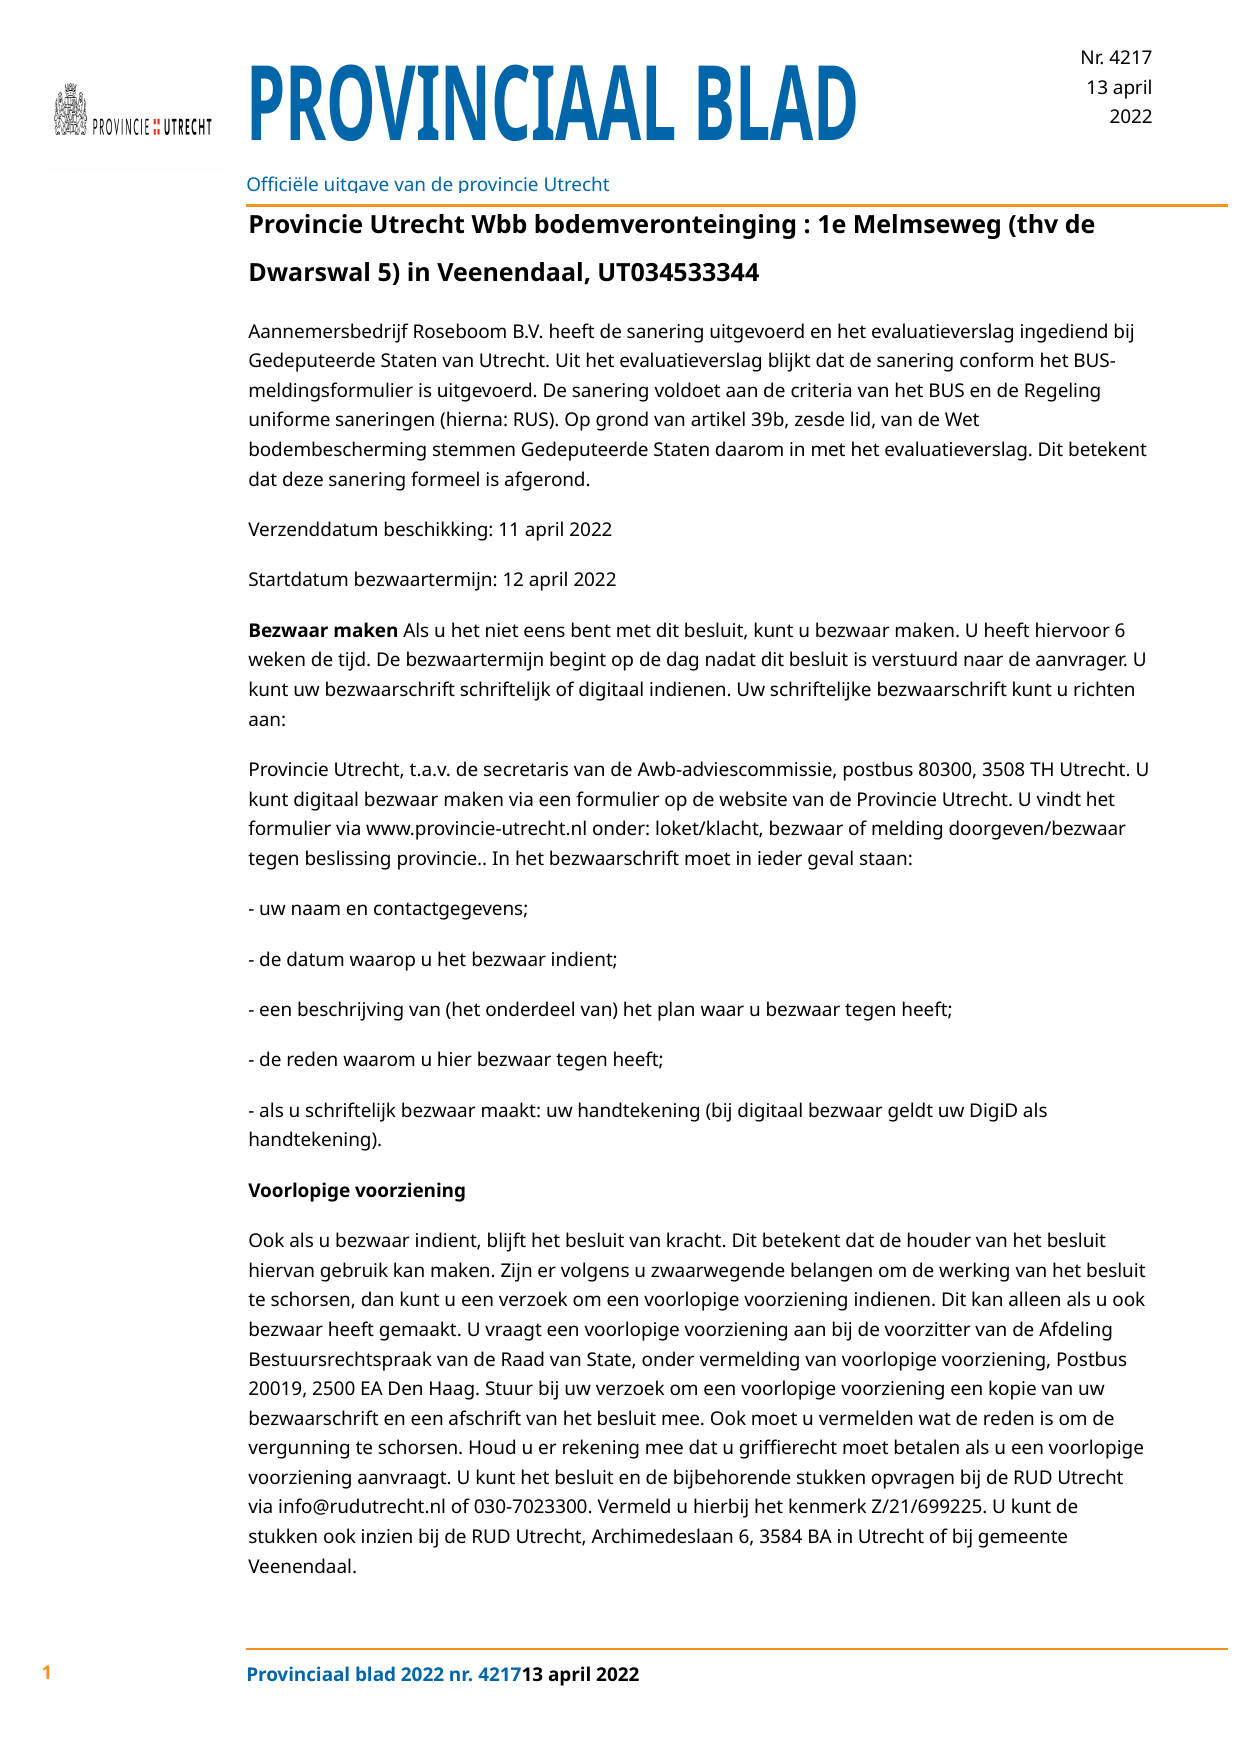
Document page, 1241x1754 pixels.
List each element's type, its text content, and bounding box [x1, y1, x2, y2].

text - de reden waarom u hier bezwaar tegen heeft; [248, 1047, 1152, 1072]
text - als u schriftelijk bezwaar maakt: uw handtekening (bij digitaal bezwaar geldt uw DigiD als handtekening). [248, 1097, 1152, 1152]
text - de datum waarop u het bezwaar indient; [248, 946, 1152, 972]
text - een beschrijving van (het onderdeel van) het plan waar u bezwaar tegen heeft; [248, 996, 1152, 1022]
text Aannemersbedrijf Roseboom B.V. heeft de sanering uitgevoerd en het evaluatieverslag ingediend bij Gedeputeerde Staten van Utrecht. Uit het evaluatieverslag blijkt dat de sanering conform het BUS-meldingsformulier is uitgevoerd. De sanering voldoet aan de criteria van het BUS en de Regeling uniforme saneringen (hierna: RUS). Op grond van artikel 39b, zesde lid, van de Wet bodembescherming stemmen Gedeputeerde Staten daarom in met het evaluatieverslag. Dit betekent dat deze sanering formeel is afgerond. [248, 318, 1152, 492]
text Provincie Utrecht, t.a.v. de secretaris van de Awb-adviescommissie, postbus 80300, 3508 TH Utrecht. U kunt digitaal bezwaar maken via een formulier op de website van de Provincie Utrecht. U vindt het formulier via www.provincie-utrecht.nl onder: loket/klacht, bezwaar of melding doorgeven/bezwaar tegen beslissing provincie.. In het bezwaarschrift moet in ieder geval staan: [248, 756, 1152, 871]
text Startdatum bezwaartermijn: 12 april 2022 [248, 567, 1152, 592]
text - uw naam en contactgegevens; [248, 895, 1152, 921]
text Voorlopige voorziening [248, 1177, 1152, 1203]
picture [41, 47, 231, 172]
text Bezwaar maken Als u het niet eens bent met dit besluit, kunt u bezwaar maken. U heeft hiervoor 6 weken de tijd. De bezwaartermijn begint op de dag nadat dit besluit is verstuurd naar de aanvrager. U kunt uw bezwaarschrift schriftelijk of digitaal indienen. Uw schriftelijke bezwaarschrift kunt u richten aan: [248, 617, 1152, 732]
text Verzenddatum beschikking: 11 april 2022 [248, 516, 1152, 542]
text Provincie Utrecht Wbb bodemveronteinging : 1e Melmseweg (thv de Dwarswal 5) in Veenendaal, UT034533344 [248, 207, 1152, 288]
text Ook als u bezwaar indient, blijft het besluit van kracht. Dit betekent dat de houder van het besluit hiervan gebruik kan maken. Zijn er volgens u zwaarwegende belangen om de werking van het besluit te schorsen, dan kunt u een verzoek om een voorlopige voorziening indienen. Dit kan alleen als u ook bezwaar heeft gemaakt. U vraagt een voorlopige voorziening aan bij de voorzitter van de Afdeling Bestuursrechtspraak van de Raad van State, onder vermelding van voorlopige voorziening, Postbus 20019, 2500 EA Den Haag. Stuur bij uw verzoek om een voorlopige voorziening een kopie van uw bezwaarschrift en een afschrift van het besluit mee. Ook moet u vermelden wat de reden is om de vergunning te schorsen. Houd u er rekening mee dat u griffierecht moet betalen als u een voorlopige voorziening aanvraagt. U kunt het besluit en de bijbehorende stukken opvragen bij de RUD Utrecht via info@rudutrecht.nl of 030-7023300. Vermeld u hierbij het kenmerk Z/21/699225. U kunt de stukken ook inzien bij de RUD Utrecht, Archimedeslaan 6, 3584 BA in Utrecht of bij gemeente Veenendaal. [248, 1227, 1152, 1579]
